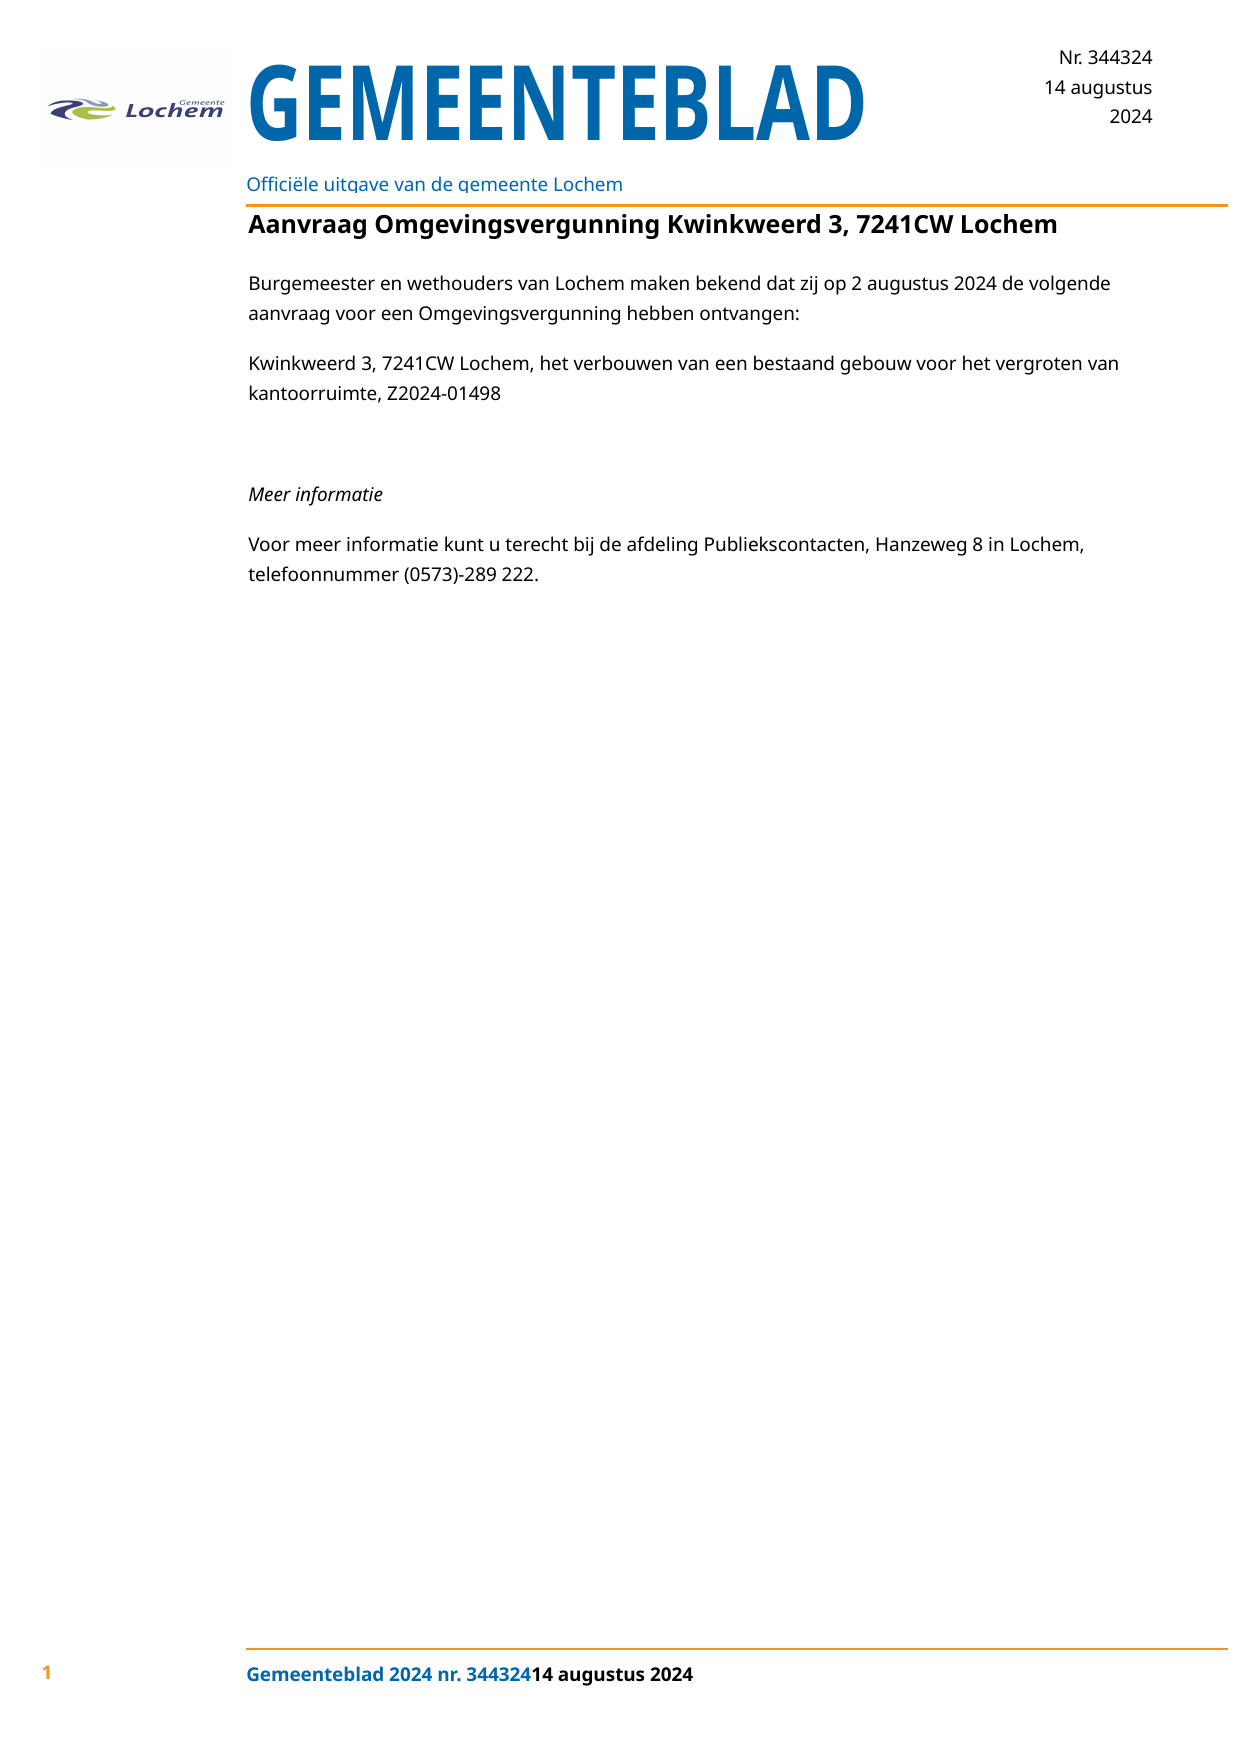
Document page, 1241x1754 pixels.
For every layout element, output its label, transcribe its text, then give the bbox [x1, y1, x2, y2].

text Kwinkweerd 3, 7241CW Lochem, het verbouwen van een bestaand gebouw voor het vergroten van kantoorruimte, Z2024-01498 [248, 350, 1152, 406]
text Aanvraag Omgevingsvergunning Kwinkweerd 3, 7241CW Lochem [248, 207, 1152, 241]
text Voor meer informatie kunt u terecht bij de afdeling Publiekscontacten, Hanzeweg 8 in Lochem, telefoonnummer (0573)-289 222. [248, 531, 1152, 586]
text Burgemeester en wethouders van Lochem maken bekend dat zij op 2 augustus 2024 de volgende aanvraag voor een Omgevingsvergunning hebben ontvangen: [248, 270, 1152, 326]
text Meer informatie [248, 481, 1152, 506]
picture [41, 47, 231, 172]
